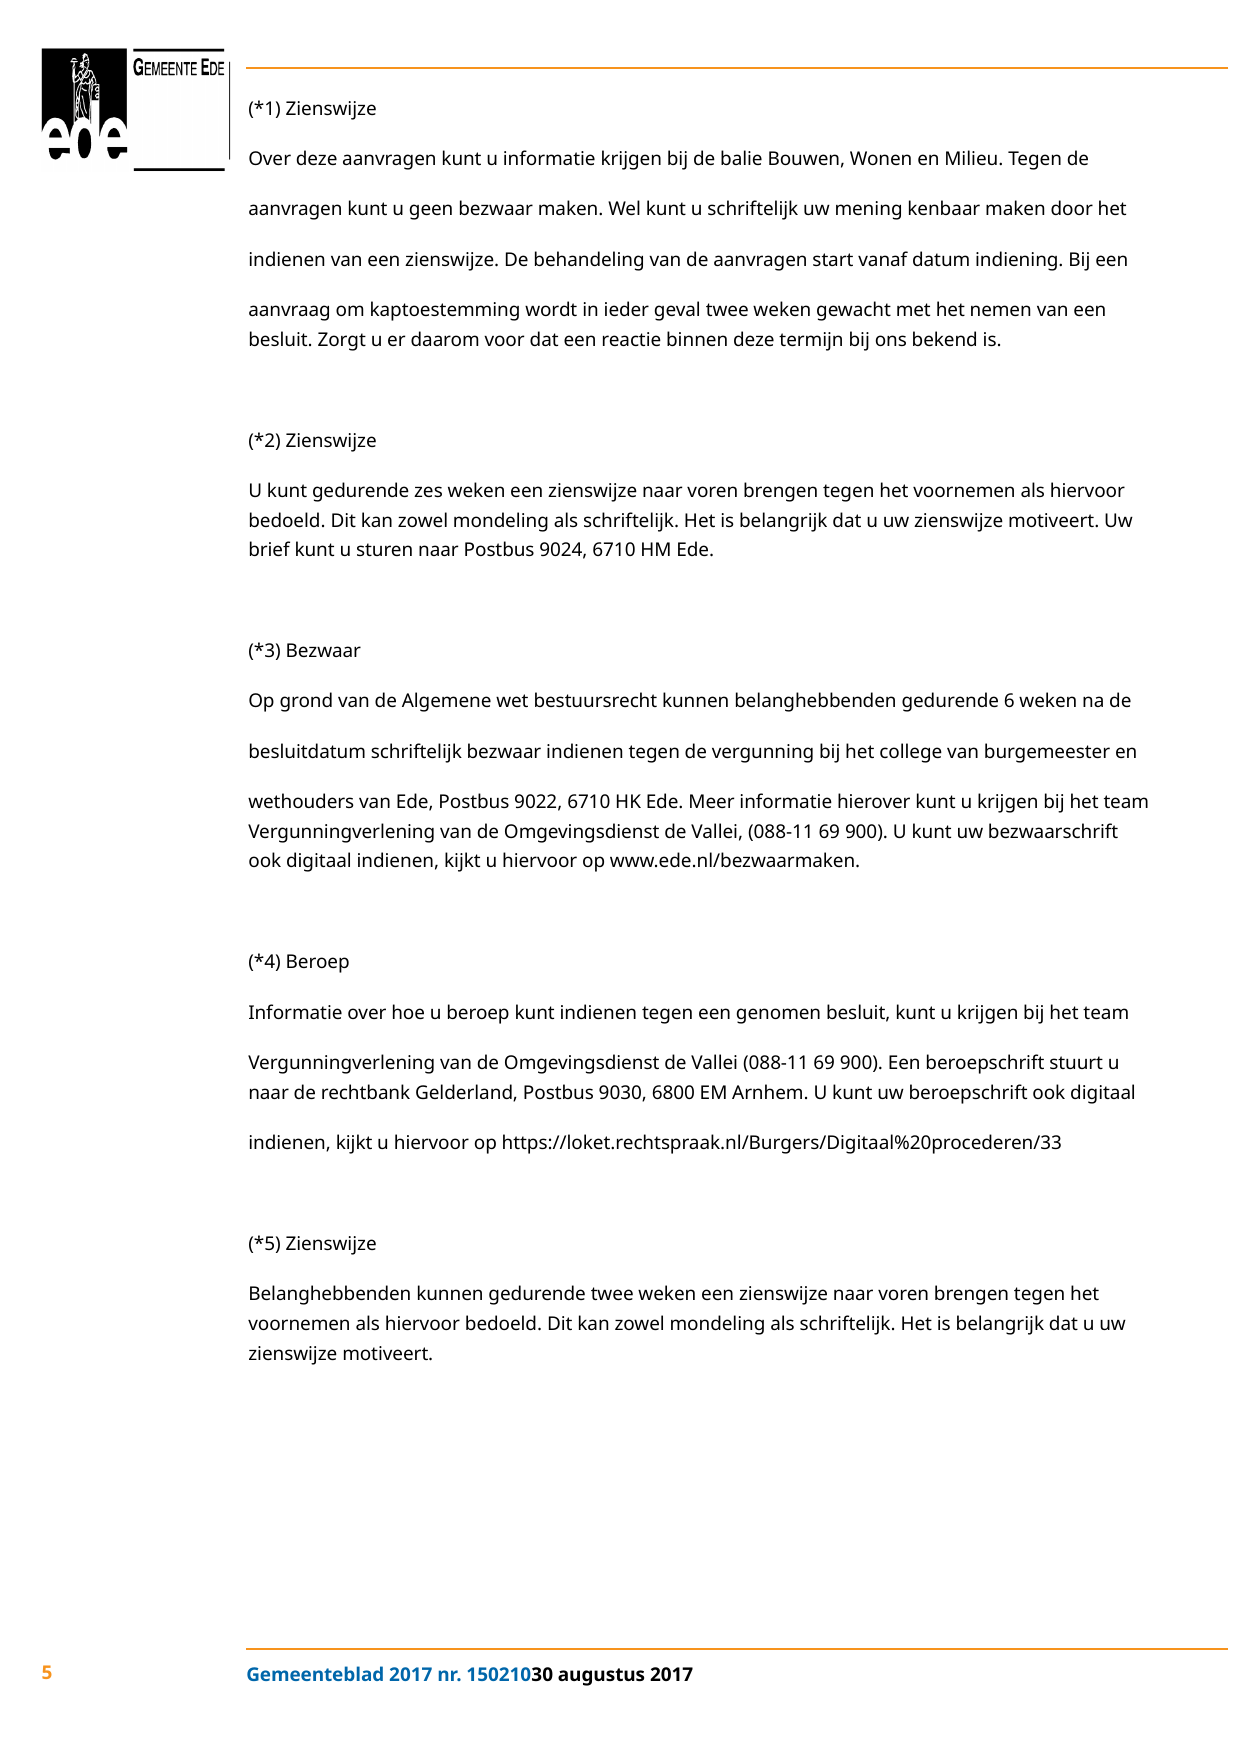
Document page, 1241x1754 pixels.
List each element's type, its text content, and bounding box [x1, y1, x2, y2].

text Vergunningverlening van de Omgevingsdienst de Vallei (088-11 69 900). Een beroepschrift stuurt u naar de rechtbank Gelderland, Postbus 9030, 6800 EM Arnhem. U kunt uw beroepschrift ook digitaal [248, 1049, 1152, 1105]
text besluitdatum schriftelijk bezwaar indienen tegen de vergunning bij het college van burgemeester en [248, 738, 1152, 764]
text U kunt gedurende zes weken een zienswijze naar voren brengen tegen het voornemen als hiervoor bedoeld. Dit kan zowel mondeling als schriftelijk. Het is belangrijk dat u uw zienswijze motiveert. Uw brief kunt u sturen naar Postbus 9024, 6710 HM Ede. [248, 477, 1152, 562]
text Op grond van de Algemene wet bestuursrecht kunnen belanghebbenden gedurende 6 weken na de [248, 688, 1152, 713]
text (*2) Zienswijze [248, 427, 1152, 453]
text (*5) Zienswijze [248, 1230, 1152, 1256]
picture [41, 47, 231, 172]
text Informatie over hoe u beroep kunt indienen tegen een genomen besluit, kunt u krijgen bij het team [248, 999, 1152, 1025]
text (*3) Bezwaar [248, 637, 1152, 663]
text aanvragen kunt u geen bezwaar maken. Wel kunt u schriftelijk uw mening kenbaar maken door het [248, 196, 1152, 221]
text Over deze aanvragen kunt u informatie krijgen bij de balie Bouwen, Wonen en Milieu. Tegen de [248, 145, 1152, 171]
text Belanghebbenden kunnen gedurende twee weken een zienswijze naar voren brengen tegen het voornemen als hiervoor bedoeld. Dit kan zowel mondeling als schriftelijk. Het is belangrijk dat u uw zienswijze motiveert. [248, 1281, 1152, 1366]
text indienen van een zienswijze. De behandeling van de aanvragen start vanaf datum indiening. Bij een [248, 246, 1152, 272]
text indienen, kijkt u hiervoor op https://loket.rechtspraak.nl/Burgers/Digitaal%20procederen/33 [248, 1129, 1152, 1155]
text wethouders van Ede, Postbus 9022, 6710 HK Ede. Meer informatie hierover kunt u krijgen bij het team Vergunningverlening van de Omgevingsdienst de Vallei, (088-11 69 900). U kunt uw bezwaarschrift ook digitaal indienen, kijkt u hiervoor op www.ede.nl/bezwaarmaken. [248, 788, 1152, 873]
text aanvraag om kaptoestemming wordt in ieder geval twee weken gewacht met het nemen van een besluit. Zorgt u er daarom voor dat een reactie binnen deze termijn bij ons bekend is. [248, 296, 1152, 352]
text (*4) Beroep [248, 948, 1152, 974]
text (*1) Zienswijze [248, 95, 1152, 121]
